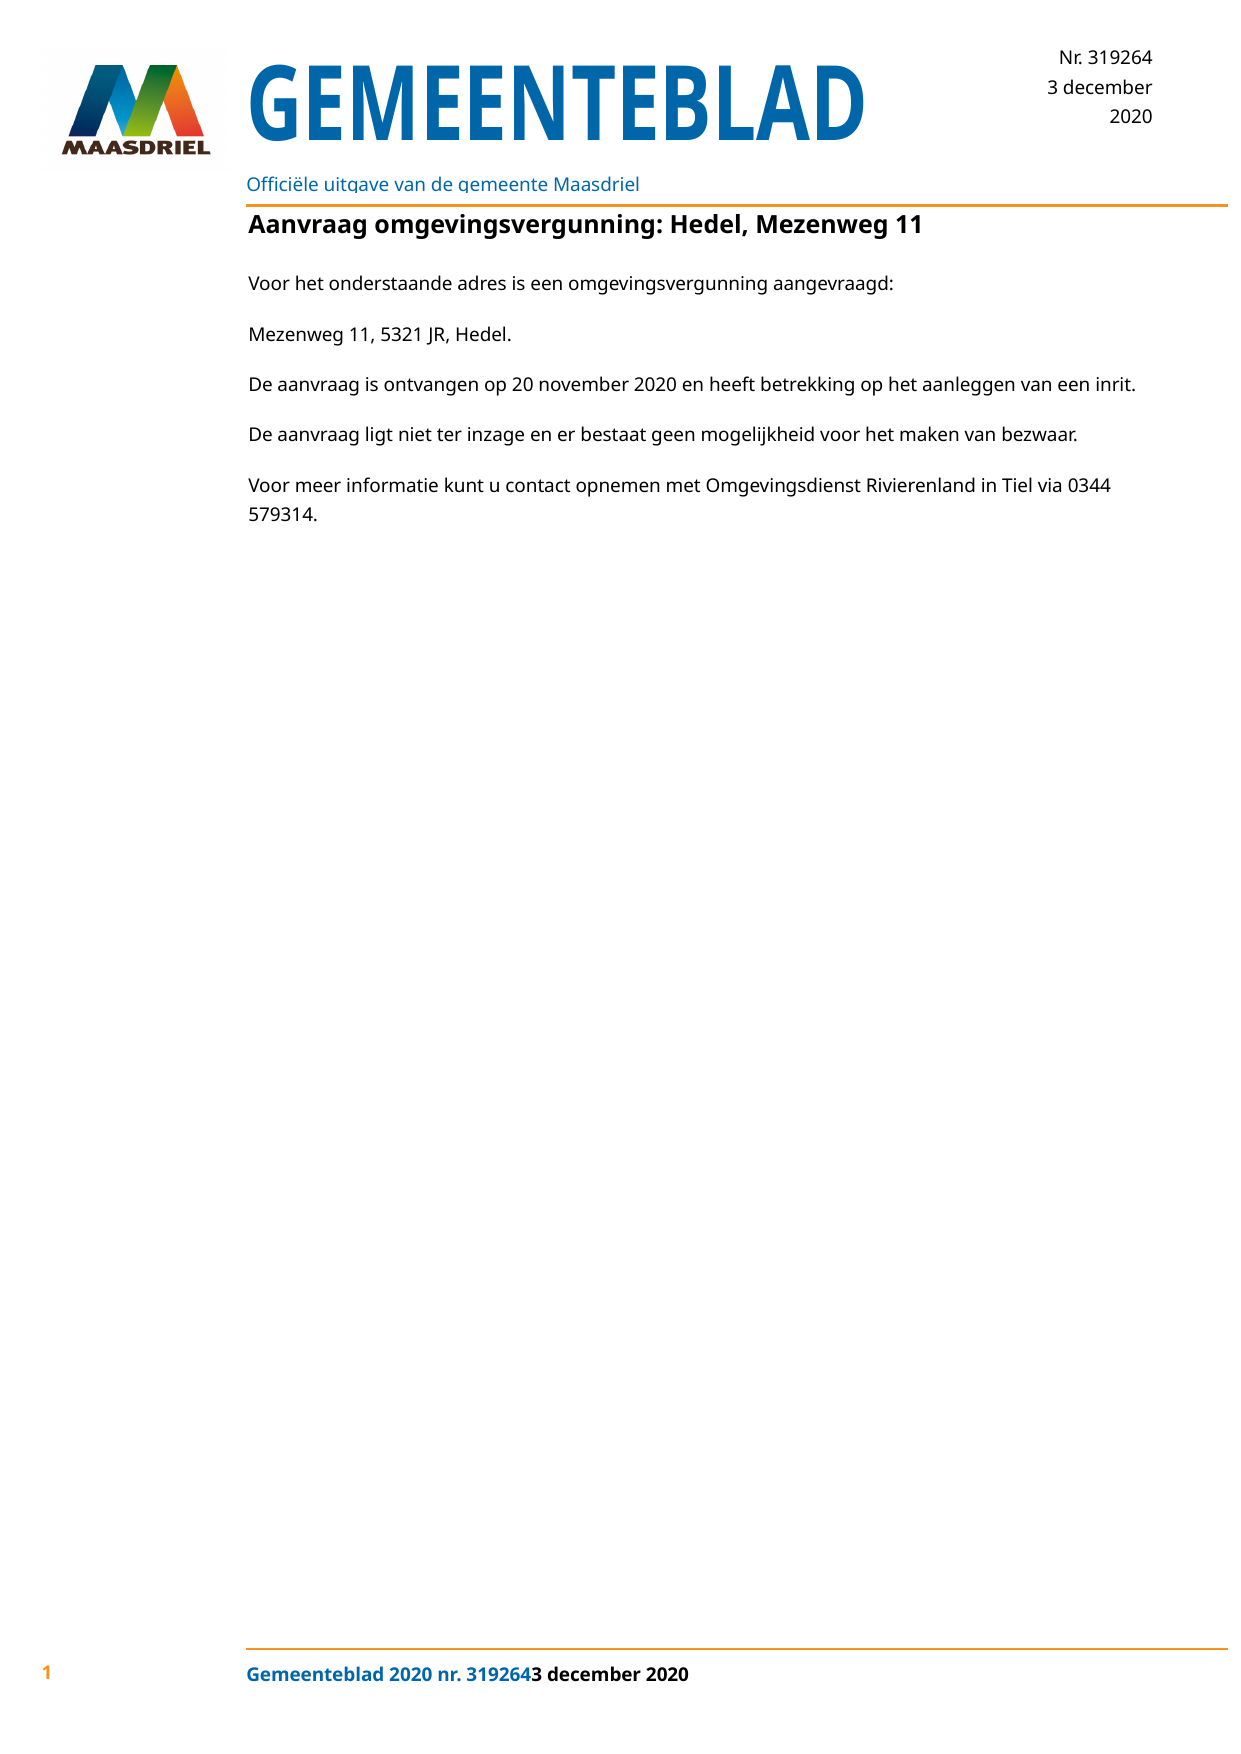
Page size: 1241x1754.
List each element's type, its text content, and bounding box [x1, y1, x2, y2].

text Mezenweg 11, 5321 JR, Hedel. [248, 321, 1152, 346]
text De aanvraag ligt niet ter inzage en er bestaat geen mogelijkheid voor het maken van bezwaar. [248, 422, 1152, 447]
text De aanvraag is ontvangen op 20 november 2020 en heeft betrekking op het aanleggen van een inrit. [248, 371, 1152, 397]
text Voor het onderstaande adres is een omgevingsvergunning aangevraagd: [248, 270, 1152, 296]
picture [41, 47, 231, 172]
text Aanvraag omgevingsvergunning: Hedel, Mezenweg 11 [248, 207, 1152, 241]
text Voor meer informatie kunt u contact opnemen met Omgevingsdienst Rivierenland in Tiel via 0344 579314. [248, 472, 1152, 527]
